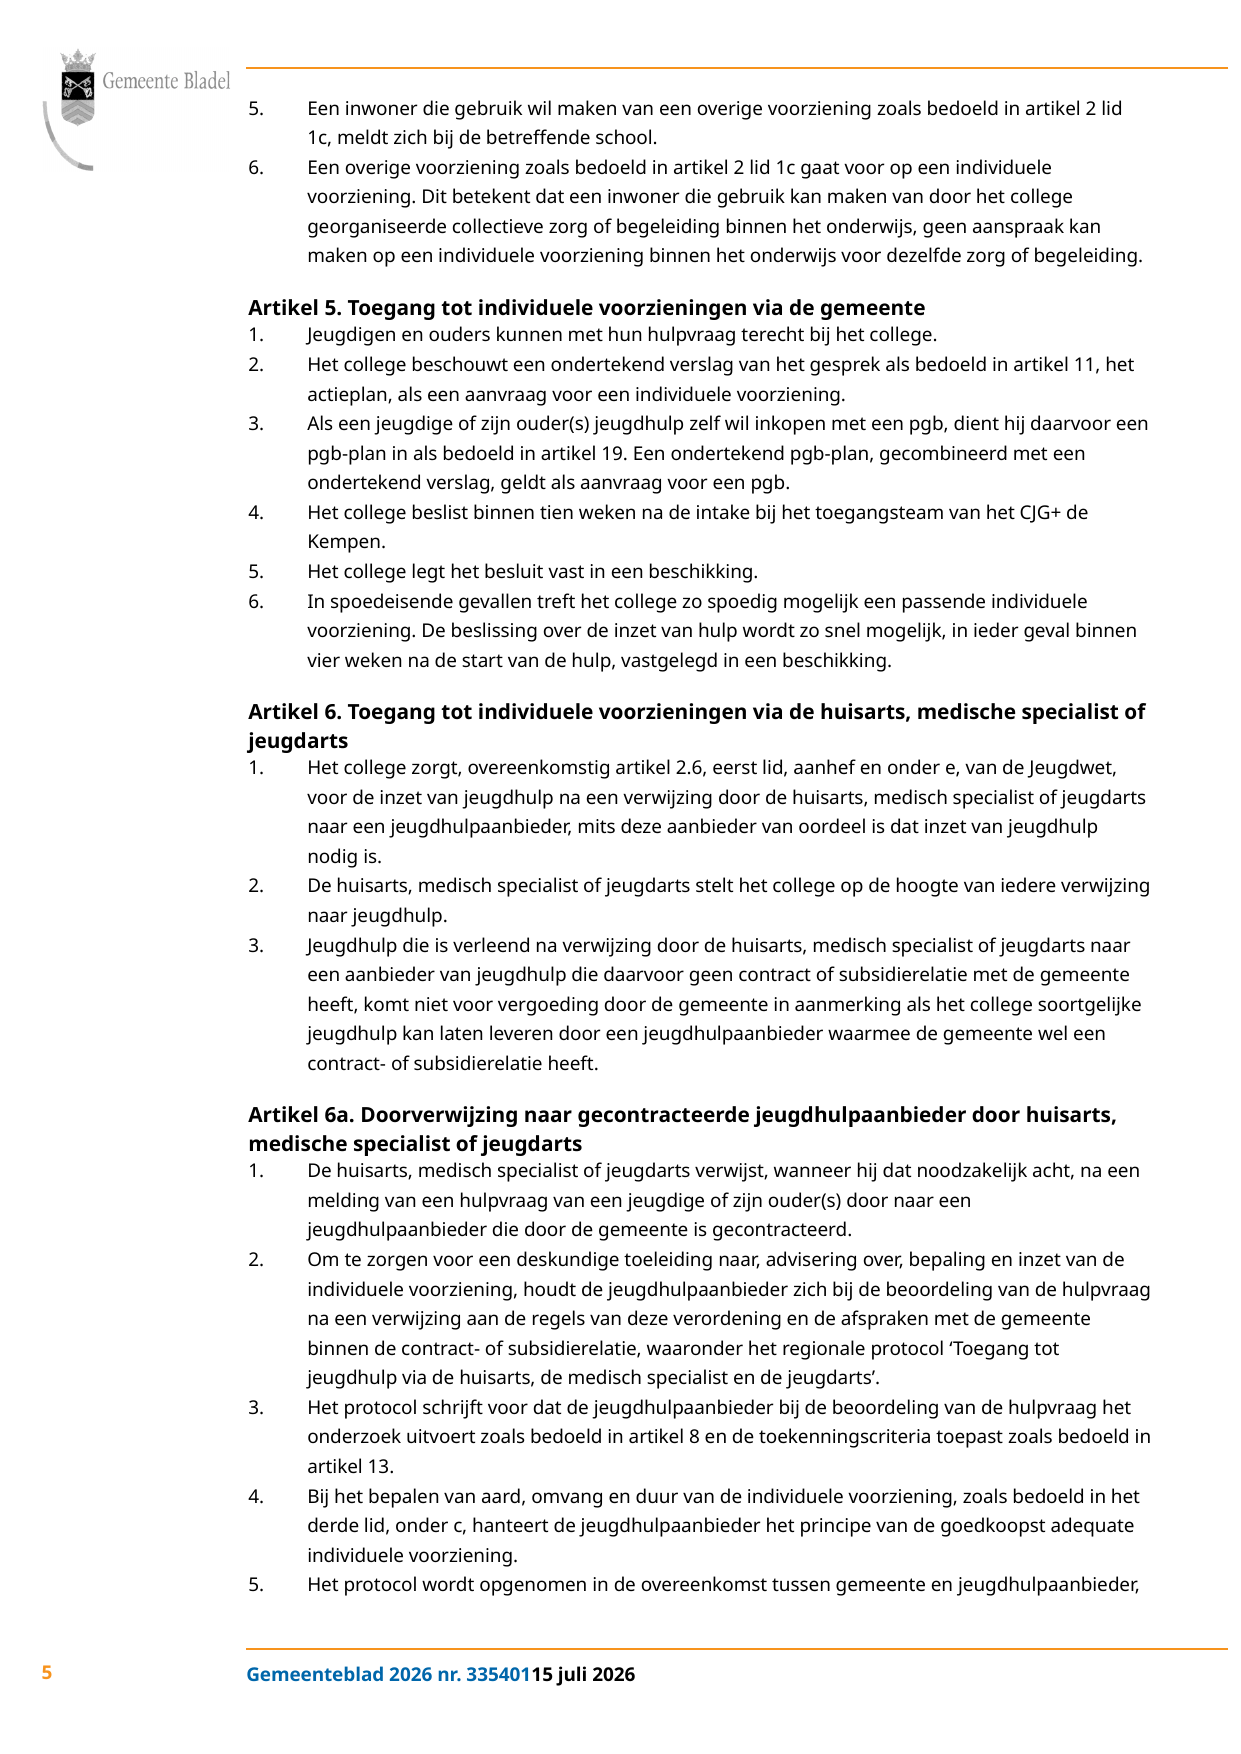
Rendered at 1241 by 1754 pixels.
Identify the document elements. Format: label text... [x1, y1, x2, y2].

list Jeugdigen en ouders kunnen met hun hulpvraag terecht bij het college. [248, 322, 1152, 347]
text Artikel 6a. Doorverwijzing naar gecontracteerde jeugdhulpaanbieder door huisarts, medische specialist of jeugdarts [248, 1101, 1152, 1157]
list Het protocol wordt opgenomen in de overeenkomst tussen gemeente en jeugdhulpaanbieder, [248, 1572, 1152, 1597]
text Artikel 6. Toegang tot individuele voorzieningen via de huisarts, medische specialist of jeugdarts [248, 697, 1152, 754]
list Jeugdhulp die is verleend na verwijzing door de huisarts, medisch specialist of jeugdarts naar een aanbieder van jeugdhulp die daarvoor geen contract of subsidierelatie met de gemeente heeft, komt niet voor vergoeding door de gemeente in aanmerking als het college soortgelijke jeugdhulp kan laten leveren door een jeugdhulpaanbieder waarmee de gemeente wel een contract- of subsidierelatie heeft. [248, 932, 1152, 1076]
list Het college beslist binnen tien weken na de intake bij het toegangsteam van het CJG+ de Kempen. [248, 499, 1152, 554]
list Het college legt het besluit vast in een beschikking. [248, 558, 1152, 584]
list Het college beschouwt een ondertekend verslag van het gesprek als bedoeld in artikel 11, het actieplan, als een aanvraag voor een individuele voorziening. [248, 351, 1152, 406]
picture [41, 47, 231, 172]
list Als een jeugdige of zijn ouder(s) jeugdhulp zelf wil inkopen met een pgb, dient hij daarvoor een pgb-plan in als bedoeld in artikel 19. Een ondertekend pgb-plan, gecombineerd met een ondertekend verslag, geldt als aanvraag voor een pgb. [248, 410, 1152, 495]
list In spoedeisende gevallen treft het college zo spoedig mogelijk een passende individuele voorziening. De beslissing over de inzet van hulp wordt zo snel mogelijk, in ieder geval binnen vier weken na de start van de hulp, vastgelegd in een beschikking. [248, 588, 1152, 673]
list Om te zorgen voor een deskundige toeleiding naar, advisering over, bepaling en inzet van de individuele voorziening, houdt de jeugdhulpaanbieder zich bij de beoordeling van de hulpvraag na een verwijzing aan de regels van deze verordening en de afspraken met de gemeente binnen de contract- of subsidierelatie, waaronder het regionale protocol ‘Toegang tot jeugdhulp via de huisarts, de medisch specialist en de jeugdarts’. [248, 1246, 1152, 1390]
text Artikel 5. Toegang tot individuele voorzieningen via de gemeente [248, 293, 1152, 322]
list Het protocol schrijft voor dat de jeugdhulpaanbieder bij de beoordeling van de hulpvraag het onderzoek uitvoert zoals bedoeld in artikel 8 en de toekenningscriteria toepast zoals bedoeld in artikel 13. [248, 1394, 1152, 1479]
list Bij het bepalen van aard, omvang en duur van de individuele voorziening, zoals bedoeld in het derde lid, onder c, hanteert de jeugdhulpaanbieder het principe van de goedkoopst adequate individuele voorziening. [248, 1483, 1152, 1568]
list Een overige voorziening zoals bedoeld in artikel 2 lid 1c gaat voor op een individuele voorziening. Dit betekent dat een inwoner die gebruik kan maken van door het college georganiseerde collectieve zorg of begeleiding binnen het onderwijs, geen aanspraak kan maken op een individuele voorziening binnen het onderwijs voor dezelfde zorg of begeleiding. [248, 154, 1152, 268]
list Een inwoner die gebruik wil maken van een overige voorziening zoals bedoeld in artikel 2 lid 1c, meldt zich bij de betreffende school. [248, 95, 1152, 150]
list De huisarts, medisch specialist of jeugdarts stelt het college op de hoogte van iedere verwijzing naar jeugdhulp. [248, 873, 1152, 928]
list De huisarts, medisch specialist of jeugdarts verwijst, wanneer hij dat noodzakelijk acht, na een melding van een hulpvraag van een jeugdige of zijn ouder(s) door naar een jeugdhulpaanbieder die door de gemeente is gecontracteerd. [248, 1157, 1152, 1242]
list Het college zorgt, overeenkomstig artikel 2.6, eerst lid, aanhef en onder e, van de Jeugdwet, voor de inzet van jeugdhulp na een verwijzing door de huisarts, medisch specialist of jeugdarts naar een jeugdhulpaanbieder, mits deze aanbieder van oordeel is dat inzet van jeugdhulp nodig is. [248, 754, 1152, 869]
